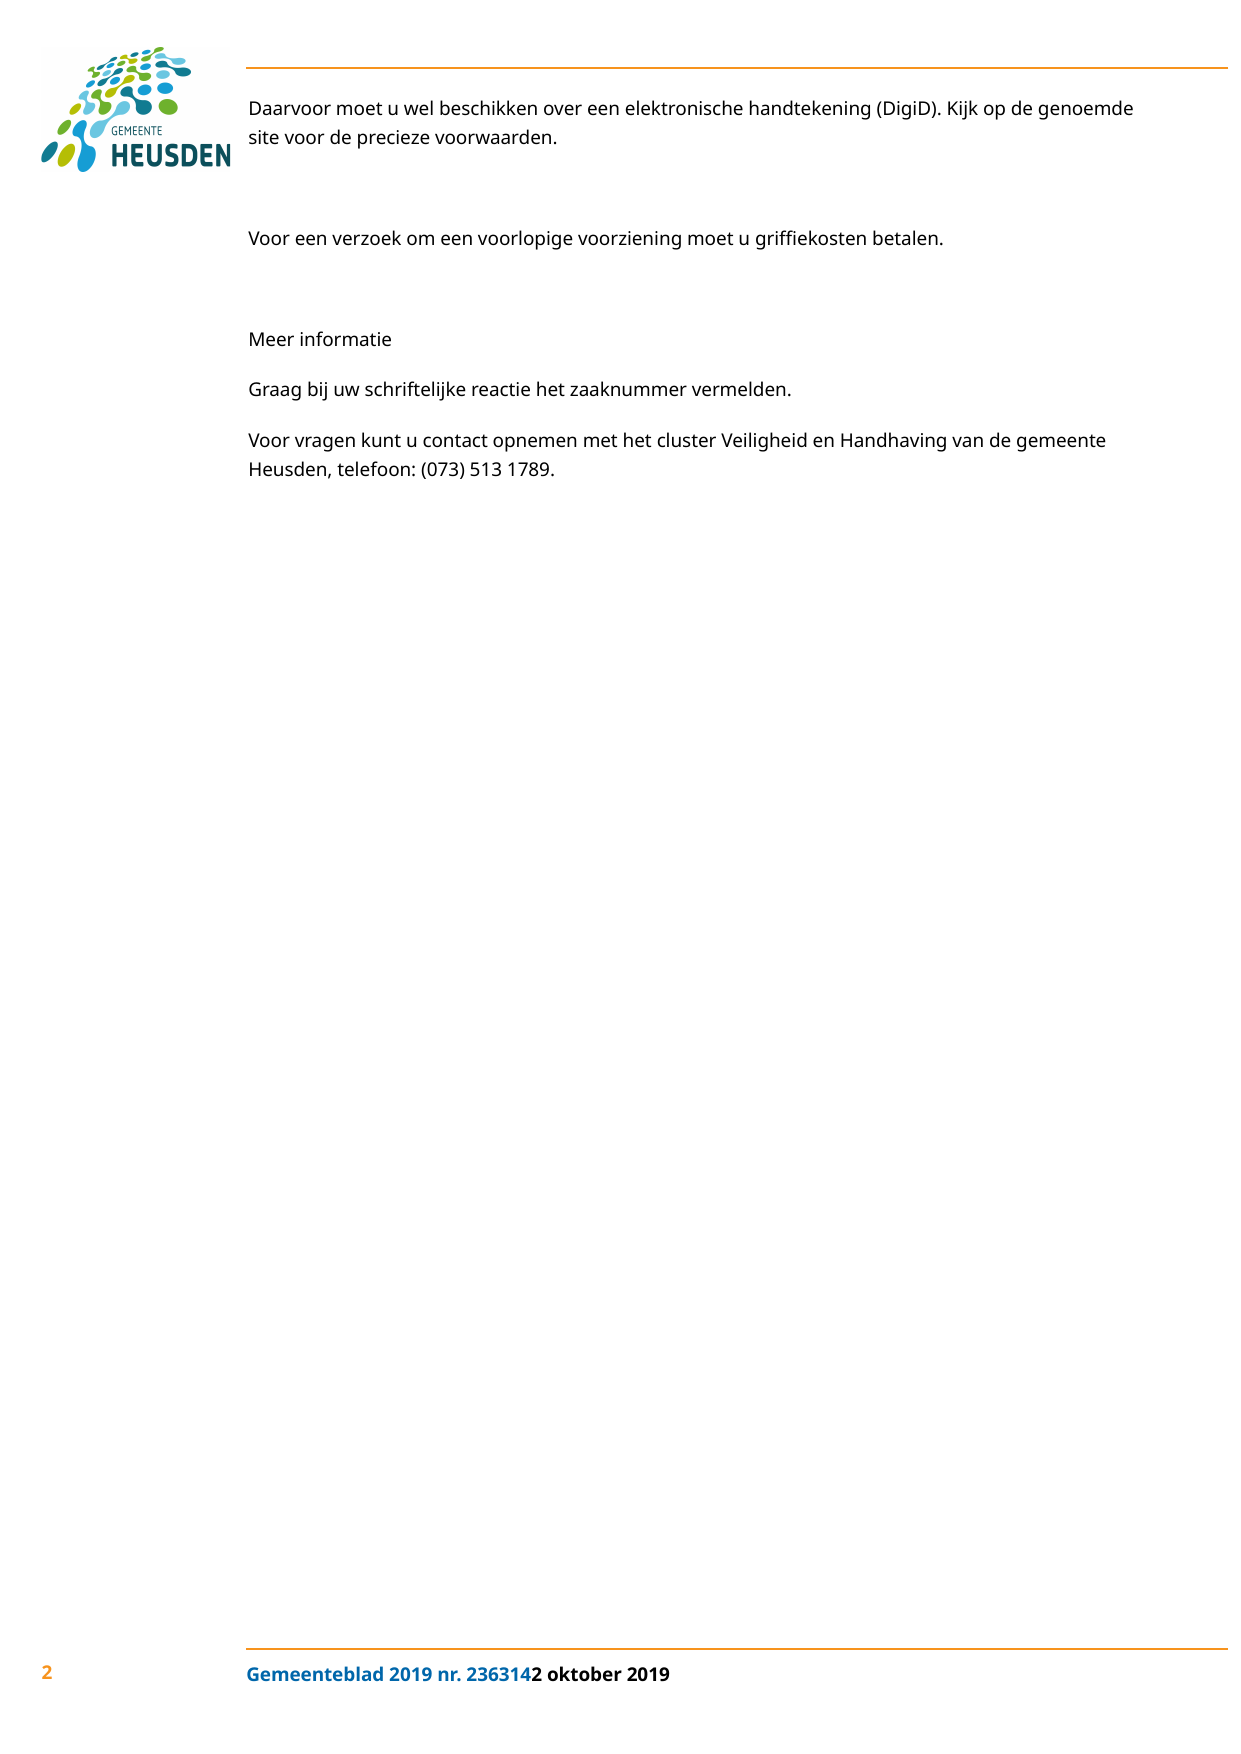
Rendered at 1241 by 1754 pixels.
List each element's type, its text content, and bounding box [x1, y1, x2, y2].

text Graag bij uw schriftelijke reactie het zaaknummer vermelden. [248, 376, 1152, 402]
picture [41, 47, 231, 172]
text Meer informatie [248, 326, 1152, 352]
text Voor vragen kunt u contact opnemen met het cluster Veiligheid en Handhaving van de gemeente Heusden, telefoon: (073) 513 1789. [248, 427, 1152, 482]
text Daarvoor moet u wel beschikken over een elektronische handtekening (DigiD). Kijk op de genoemde site voor de precieze voorwaarden. [248, 95, 1152, 150]
text Voor een verzoek om een voorlopige voorziening moet u griffiekosten betalen. [248, 225, 1152, 251]
